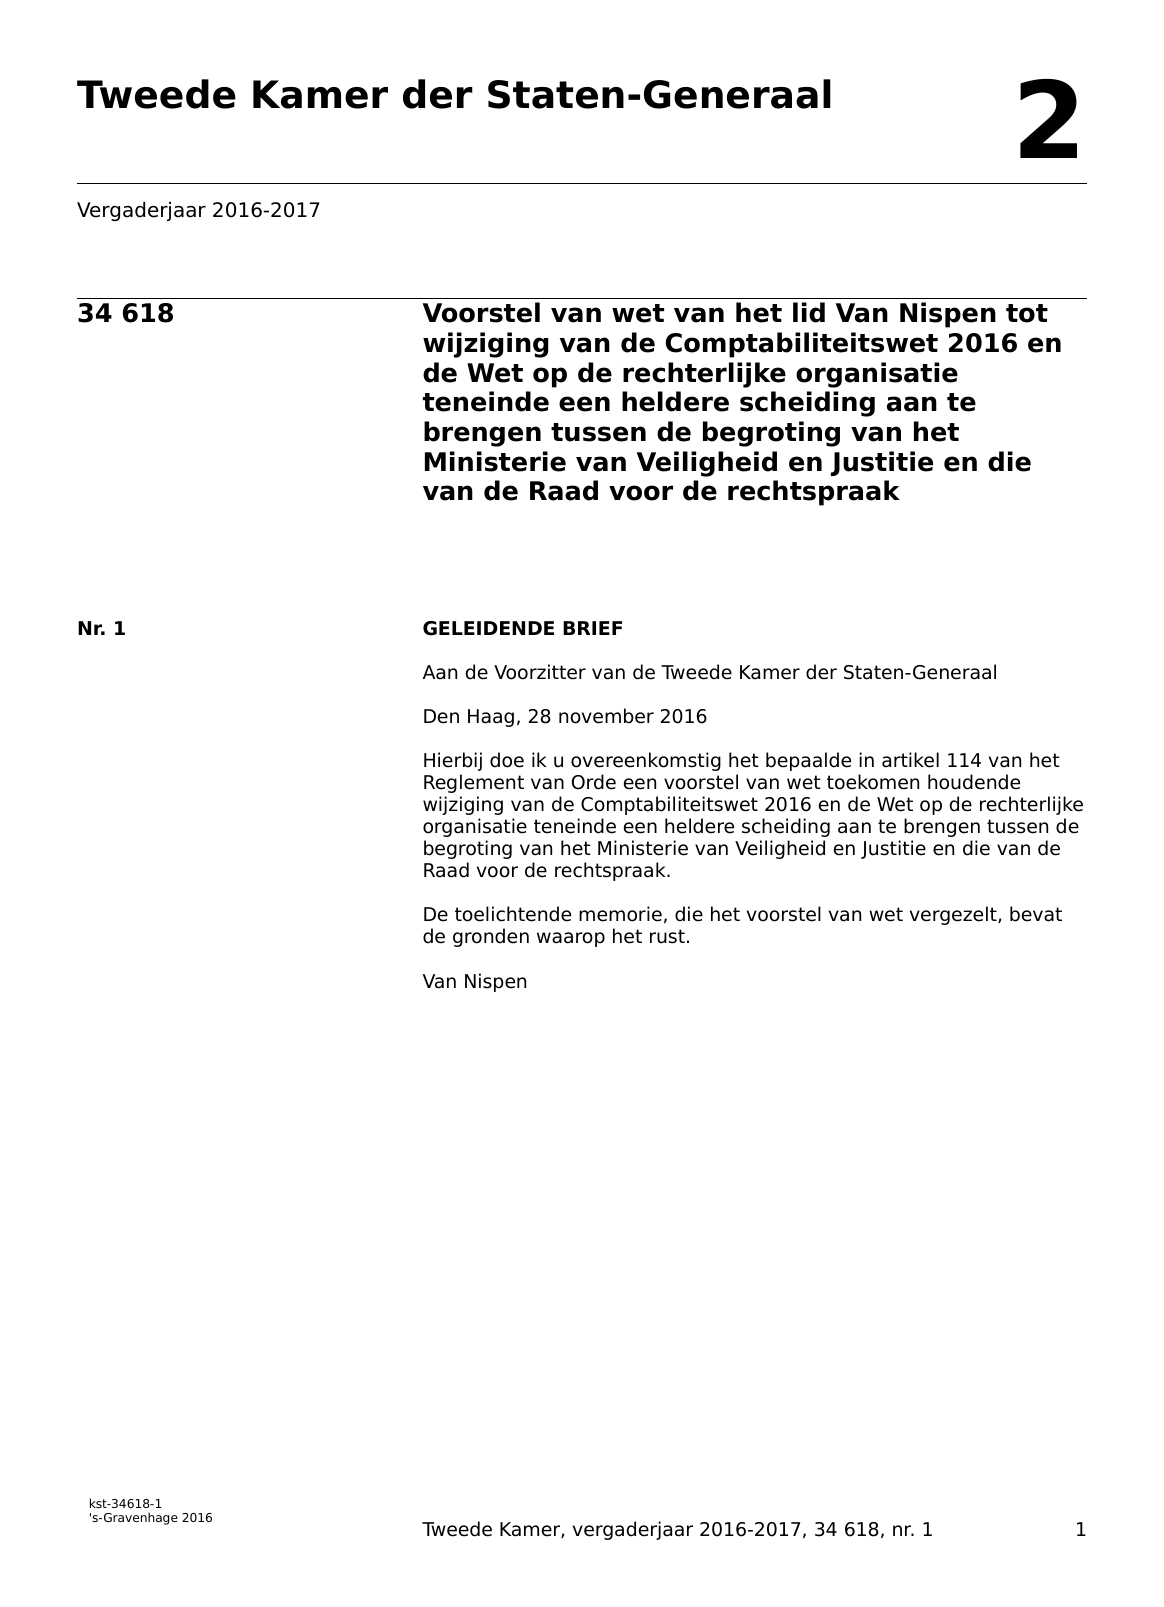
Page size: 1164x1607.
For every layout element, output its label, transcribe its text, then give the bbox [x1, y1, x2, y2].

subtitle Nr. 1 GELEIDENDE BRIEF [77, 618, 1087, 640]
text Hierbij doe ik u overeenkomstig het bepaalde in artikel 114 van het Reglement van Orde een voorstel van wet toekomen houdende wijziging van de Comptabiliteitswet 2016 en de Wet op de rechterlijke organisatie teneinde een heldere scheiding aan te brengen tussen de begroting van het Ministerie van Veiligheid en Justitie en die van de Raad voor de rechtspraak. [422, 750, 1087, 882]
text 's-Gravenhage 2016 [88, 1511, 323, 1525]
table_cell Vergaderjaar 2016-2017 [77, 184, 1087, 298]
table_header Tweede Kamer der Staten-Generaal [77, 59, 886, 183]
text Van Nispen [422, 971, 1087, 992]
text De toelichtende memorie, die het voorstel van wet vergezelt, bevat de gronden waarop het rust. [422, 904, 1087, 948]
subtitle 34 618 Voorstel van wet van het lid Van Nispen tot wijziging van de Comptabiliteitswet 2016 en de Wet op de rechterlijke organisatie teneinde een heldere scheiding aan te brengen tussen de begroting van het Ministerie van Veiligheid en Justitie en die van de Raad voor de rechtspraak [77, 299, 1087, 507]
table_header 2 [886, 59, 1087, 183]
text Aan de Voorzitter van de Tweede Kamer der Staten-Generaal [422, 662, 1087, 684]
text Den Haag, 28 november 2016 [422, 706, 1087, 728]
text kst-34618-1 [88, 1497, 323, 1511]
